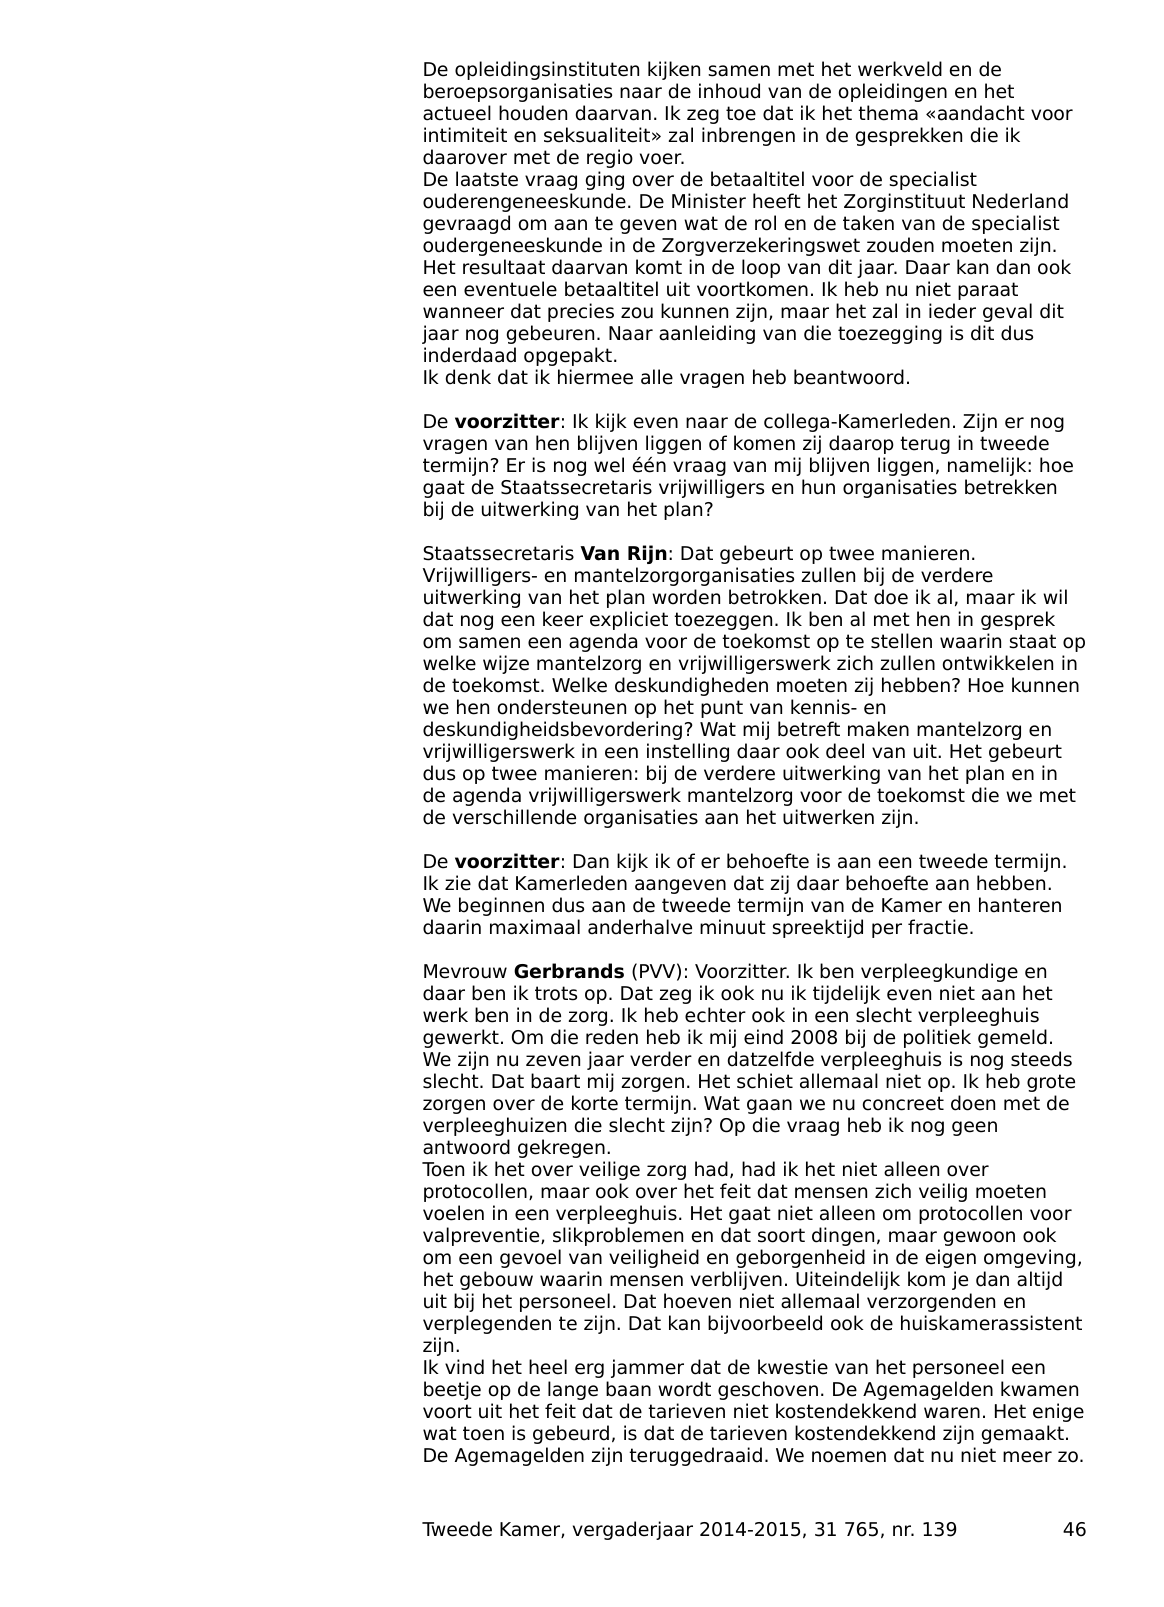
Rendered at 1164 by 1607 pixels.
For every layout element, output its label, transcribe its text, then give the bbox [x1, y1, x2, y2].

text Mevrouw Gerbrands (PVV): Voorzitter. Ik ben verpleegkundige en daar ben ik trots op. Dat zeg ik ook nu ik tijdelijk even niet aan het werk ben in de zorg. Ik heb echter ook in een slecht verpleeghuis gewerkt. Om die reden heb ik mij eind 2008 bij de politiek gemeld. We zijn nu zeven jaar verder en datzelfde verpleeghuis is nog steeds slecht. Dat baart mij zorgen. Het schiet allemaal niet op. Ik heb grote zorgen over de korte termijn. Wat gaan we nu concreet doen met de verpleeghuizen die slecht zijn? Op die vraag heb ik nog geen antwoord gekregen. [422, 961, 1087, 1159]
text De laatste vraag ging over de betaaltitel voor de specialist ouderengeneeskunde. De Minister heeft het Zorginstituut Nederland gevraagd om aan te geven wat de rol en de taken van de specialist oudergeneeskunde in de Zorgverzekeringswet zouden moeten zijn. Het resultaat daarvan komt in de loop van dit jaar. Daar kan dan ook een eventuele betaaltitel uit voortkomen. Ik heb nu niet paraat wanneer dat precies zou kunnen zijn, maar het zal in ieder geval dit jaar nog gebeuren. Naar aanleiding van die toezegging is dit dus inderdaad opgepakt. [422, 169, 1087, 367]
text Toen ik het over veilige zorg had, had ik het niet alleen over protocollen, maar ook over het feit dat mensen zich veilig moeten voelen in een verpleeghuis. Het gaat niet alleen om protocollen voor valpreventie, slikproblemen en dat soort dingen, maar gewoon ook om een gevoel van veiligheid en geborgenheid in de eigen omgeving, het gebouw waarin mensen verblijven. Uiteindelijk kom je dan altijd uit bij het personeel. Dat hoeven niet allemaal verzorgenden en verplegenden te zijn. Dat kan bijvoorbeeld ook de huiskamerassistent zijn. [422, 1159, 1087, 1357]
text De voorzitter: Dan kijk ik of er behoefte is aan een tweede termijn. Ik zie dat Kamerleden aangeven dat zij daar behoefte aan hebben. We beginnen dus aan de tweede termijn van de Kamer en hanteren daarin maximaal anderhalve minuut spreektijd per fractie. [422, 851, 1087, 939]
text De opleidingsinstituten kijken samen met het werkveld en de beroepsorganisaties naar de inhoud van de opleidingen en het actueel houden daarvan. Ik zeg toe dat ik het thema «aandacht voor intimiteit en seksualiteit» zal inbrengen in de gesprekken die ik daarover met de regio voer. [422, 59, 1087, 169]
text De voorzitter: Ik kijk even naar de collega-Kamerleden. Zijn er nog vragen van hen blijven liggen of komen zij daarop terug in tweede termijn? Er is nog wel één vraag van mij blijven liggen, namelijk: hoe gaat de Staatssecretaris vrijwilligers en hun organisaties betrekken bij de uitwerking van het plan? [422, 411, 1087, 521]
text Staatssecretaris Van Rijn: Dat gebeurt op twee manieren. Vrijwilligers- en mantelzorgorganisaties zullen bij de verdere uitwerking van het plan worden betrokken. Dat doe ik al, maar ik wil dat nog een keer expliciet toezeggen. Ik ben al met hen in gesprek om samen een agenda voor de toekomst op te stellen waarin staat op welke wijze mantelzorg en vrijwilligerswerk zich zullen ontwikkelen in de toekomst. Welke deskundigheden moeten zij hebben? Hoe kunnen we hen ondersteunen op het punt van kennis- en deskundigheidsbevordering? Wat mij betreft maken mantelzorg en vrijwilligerswerk in een instelling daar ook deel van uit. Het gebeurt dus op twee manieren: bij de verdere uitwerking van het plan en in de agenda vrijwilligerswerk mantelzorg voor de toekomst die we met de verschillende organisaties aan het uitwerken zijn. [422, 543, 1087, 829]
text Ik denk dat ik hiermee alle vragen heb beantwoord. [422, 367, 1087, 389]
text Ik vind het heel erg jammer dat de kwestie van het personeel een beetje op de lange baan wordt geschoven. De Agemagelden kwamen voort uit het feit dat de tarieven niet kostendekkend waren. Het enige wat toen is gebeurd, is dat de tarieven kostendekkend zijn gemaakt. De Agemagelden zijn teruggedraaid. We noemen dat nu niet meer zo. [422, 1357, 1087, 1467]
